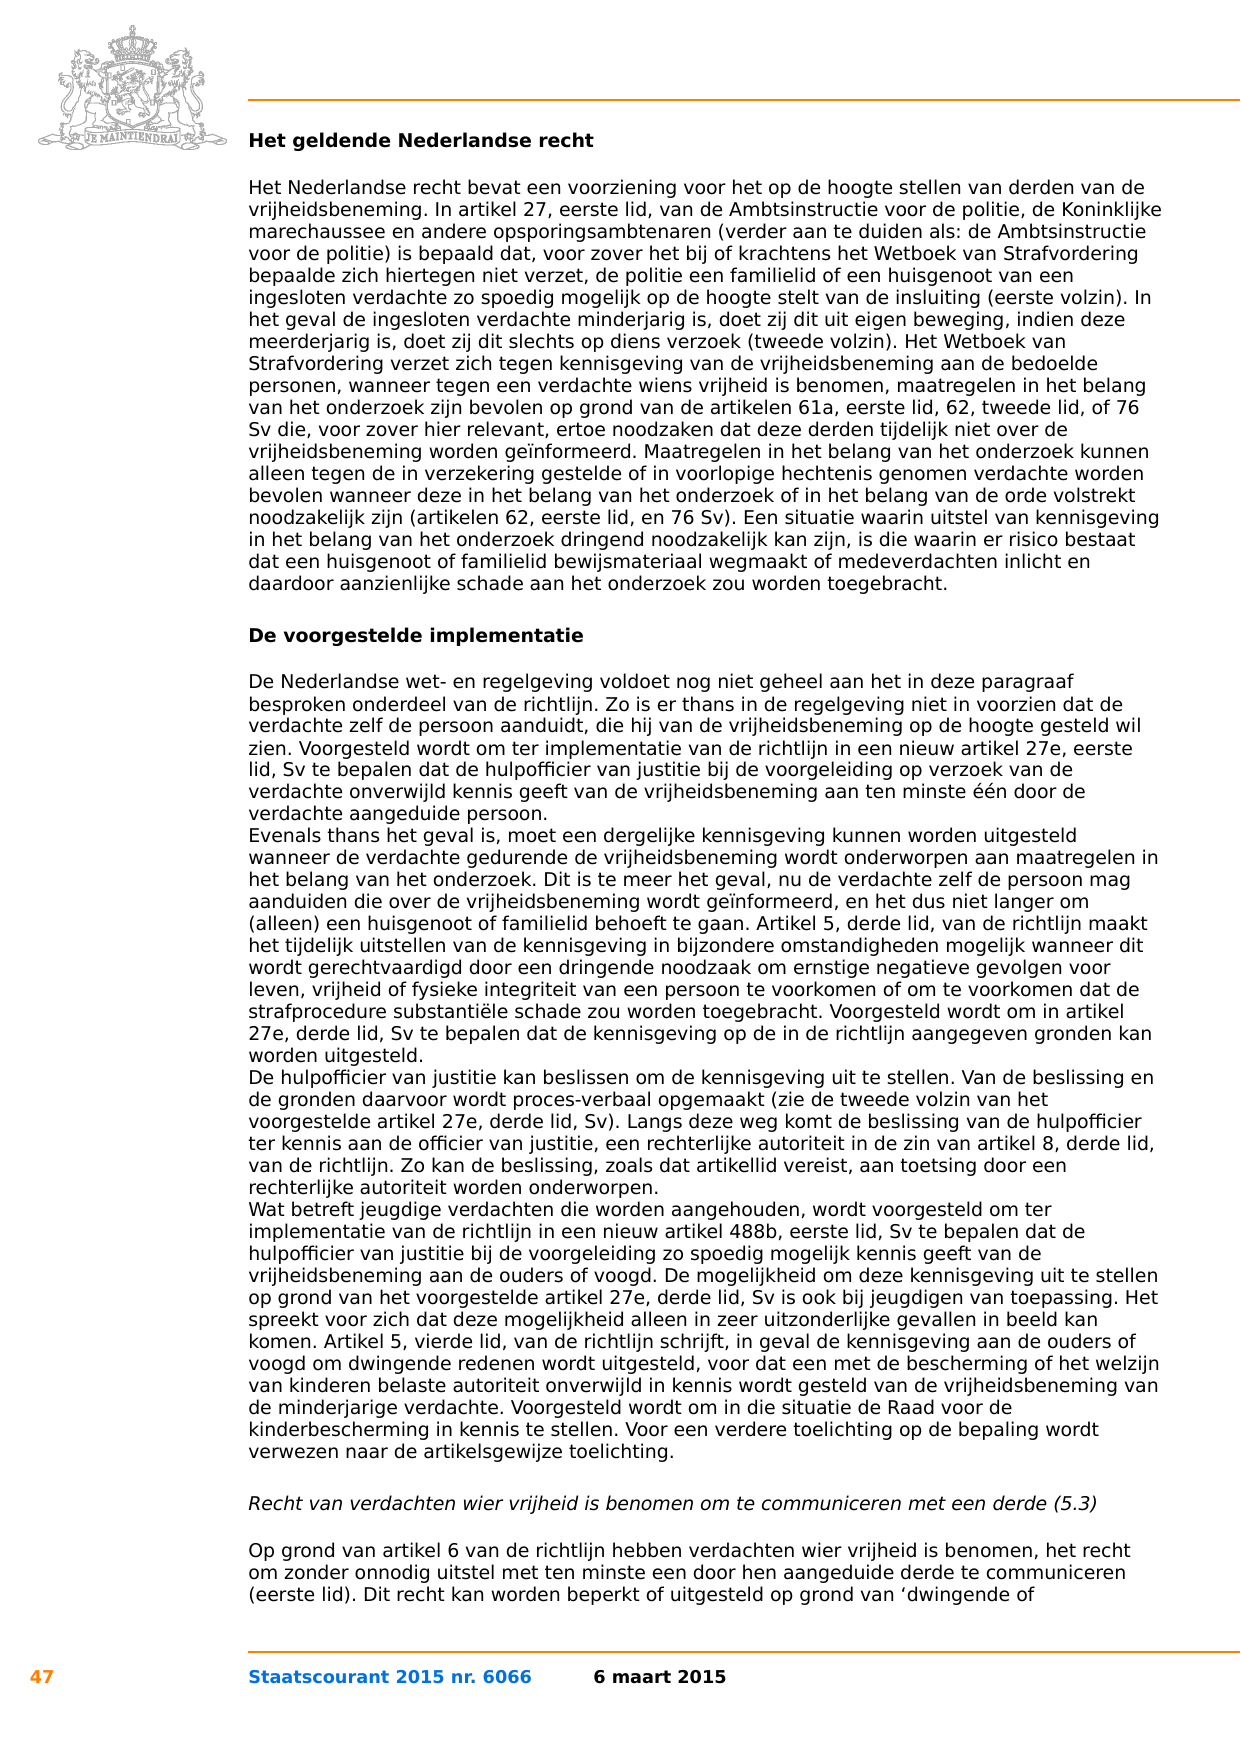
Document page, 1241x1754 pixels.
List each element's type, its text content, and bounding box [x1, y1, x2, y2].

picture [38, 25, 227, 150]
text De Nederlandse wet- en regelgeving voldoet nog niet geheel aan het in deze paragraaf besproken onderdeel van de richtlijn. Zo is er thans in de regelgeving niet in voorzien dat de verdachte zelf de persoon aanduidt, die hij van de vrijheidsbeneming op de hoogte gesteld wil zien. Voorgesteld wordt om ter implementatie van de richtlijn in een nieuw artikel 27e, eerste lid, Sv te bepalen dat de hulpofficier van justitie bij de voorgeleiding op verzoek van de verdachte onverwijld kennis geeft van de vrijheidsbeneming aan ten minste één door de verdachte aangeduide persoon. [248, 671, 1163, 825]
subtitle Het geldende Nederlandse recht [248, 130, 1163, 152]
subtitle De voorgestelde implementatie [248, 624, 1163, 646]
text Evenals thans het geval is, moet een dergelijke kennisgeving kunnen worden uitgesteld wanneer de verdachte gedurende de vrijheidsbeneming wordt onderworpen aan maatregelen in het belang van het onderzoek. Dit is te meer het geval, nu de verdachte zelf de persoon mag aanduiden die over de vrijheidsbeneming wordt geïnformeerd, en het dus niet langer om (alleen) een huisgenoot of familielid behoeft te gaan. Artikel 5, derde lid, van de richtlijn maakt het tijdelijk uitstellen van de kennisgeving in bijzondere omstandigheden mogelijk wanneer dit wordt gerechtvaardigd door een dringende noodzaak om ernstige negatieve gevolgen voor leven, vrijheid of fysieke integriteit van een persoon te voorkomen of om te voorkomen dat de strafprocedure substantiële schade zou worden toegebracht. Voorgesteld wordt om in artikel 27e, derde lid, Sv te bepalen dat de kennisgeving op de in de richtlijn aangegeven gronden kan worden uitgesteld. [248, 825, 1163, 1067]
text Op grond van artikel 6 van de richtlijn hebben verdachten wier vrijheid is benomen, het recht om zonder onnodig uitstel met ten minste een door hen aangeduide derde te communiceren (eerste lid). Dit recht kan worden beperkt of uitgesteld op grond van ‘dwingende of [248, 1540, 1163, 1606]
text Wat betreft jeugdige verdachten die worden aangehouden, wordt voorgesteld om ter implementatie van de richtlijn in een nieuw artikel 488b, eerste lid, Sv te bepalen dat de hulpofficier van justitie bij de voorgeleiding zo spoedig mogelijk kennis geeft van de vrijheidsbeneming aan de ouders of voogd. De mogelijkheid om deze kennisgeving uit te stellen op grond van het voorgestelde artikel 27e, derde lid, Sv is ook bij jeugdigen van toepassing. Het spreekt voor zich dat deze mogelijkheid alleen in zeer uitzonderlijke gevallen in beeld kan komen. Artikel 5, vierde lid, van de richtlijn schrijft, in geval de kennisgeving aan de ouders of voogd om dwingende redenen wordt uitgesteld, voor dat een met de bescherming of het welzijn van kinderen belaste autoriteit onverwijld in kennis wordt gesteld van de vrijheidsbeneming van de minderjarige verdachte. Voorgesteld wordt om in die situatie de Raad voor de kinderbescherming in kennis te stellen. Voor een verdere toelichting op de bepaling wordt verwezen naar de artikelsgewijze toelichting. [248, 1199, 1163, 1463]
text Het Nederlandse recht bevat een voorziening voor het op de hoogte stellen van derden van de vrijheidsbeneming. In artikel 27, eerste lid, van de Ambtsinstructie voor de politie, de Koninklijke marechaussee en andere opsporingsambtenaren (verder aan te duiden als: de Ambtsinstructie voor de politie) is bepaald dat, voor zover het bij of krachtens het Wetboek van Strafvordering bepaalde zich hiertegen niet verzet, de politie een familielid of een huisgenoot van een ingesloten verdachte zo spoedig mogelijk op de hoogte stelt van de insluiting (eerste volzin). In het geval de ingesloten verdachte minderjarig is, doet zij dit uit eigen beweging, indien deze meerderjarig is, doet zij dit slechts op diens verzoek (tweede volzin). Het Wetboek van Strafvordering verzet zich tegen kennisgeving van de vrijheidsbeneming aan de bedoelde personen, wanneer tegen een verdachte wiens vrijheid is benomen, maatregelen in het belang van het onderzoek zijn bevolen op grond van de artikelen 61a, eerste lid, 62, tweede lid, of 76 Sv die, voor zover hier relevant, ertoe noodzaken dat deze derden tijdelijk niet over de vrijheidsbeneming worden geïnformeerd. Maatregelen in het belang van het onderzoek kunnen alleen tegen de in verzekering gestelde of in voorlopige hechtenis genomen verdachte worden bevolen wanneer deze in het belang van het onderzoek of in het belang van de orde volstrekt noodzakelijk zijn (artikelen 62, eerste lid, en 76 Sv). Een situatie waarin uitstel van kennisgeving in het belang van het onderzoek dringend noodzakelijk kan zijn, is die waarin er risico bestaat dat een huisgenoot of familielid bewijsmateriaal wegmaakt of medeverdachten inlicht en daardoor aanzienlijke schade aan het onderzoek zou worden toegebracht. [248, 177, 1163, 594]
text De hulpofficier van justitie kan beslissen om de kennisgeving uit te stellen. Van de beslissing en de gronden daarvoor wordt proces-verbaal opgemaakt (zie de tweede volzin van het voorgestelde artikel 27e, derde lid, Sv). Langs deze weg komt de beslissing van de hulpofficier ter kennis aan de officier van justitie, een rechterlijke autoriteit in de zin van artikel 8, derde lid, van de richtlijn. Zo kan de beslissing, zoals dat artikellid vereist, aan toetsing door een rechterlijke autoriteit worden onderworpen. [248, 1067, 1163, 1199]
subtitle Recht van verdachten wier vrijheid is benomen om te communiceren met een derde (5.3) [248, 1493, 1163, 1515]
